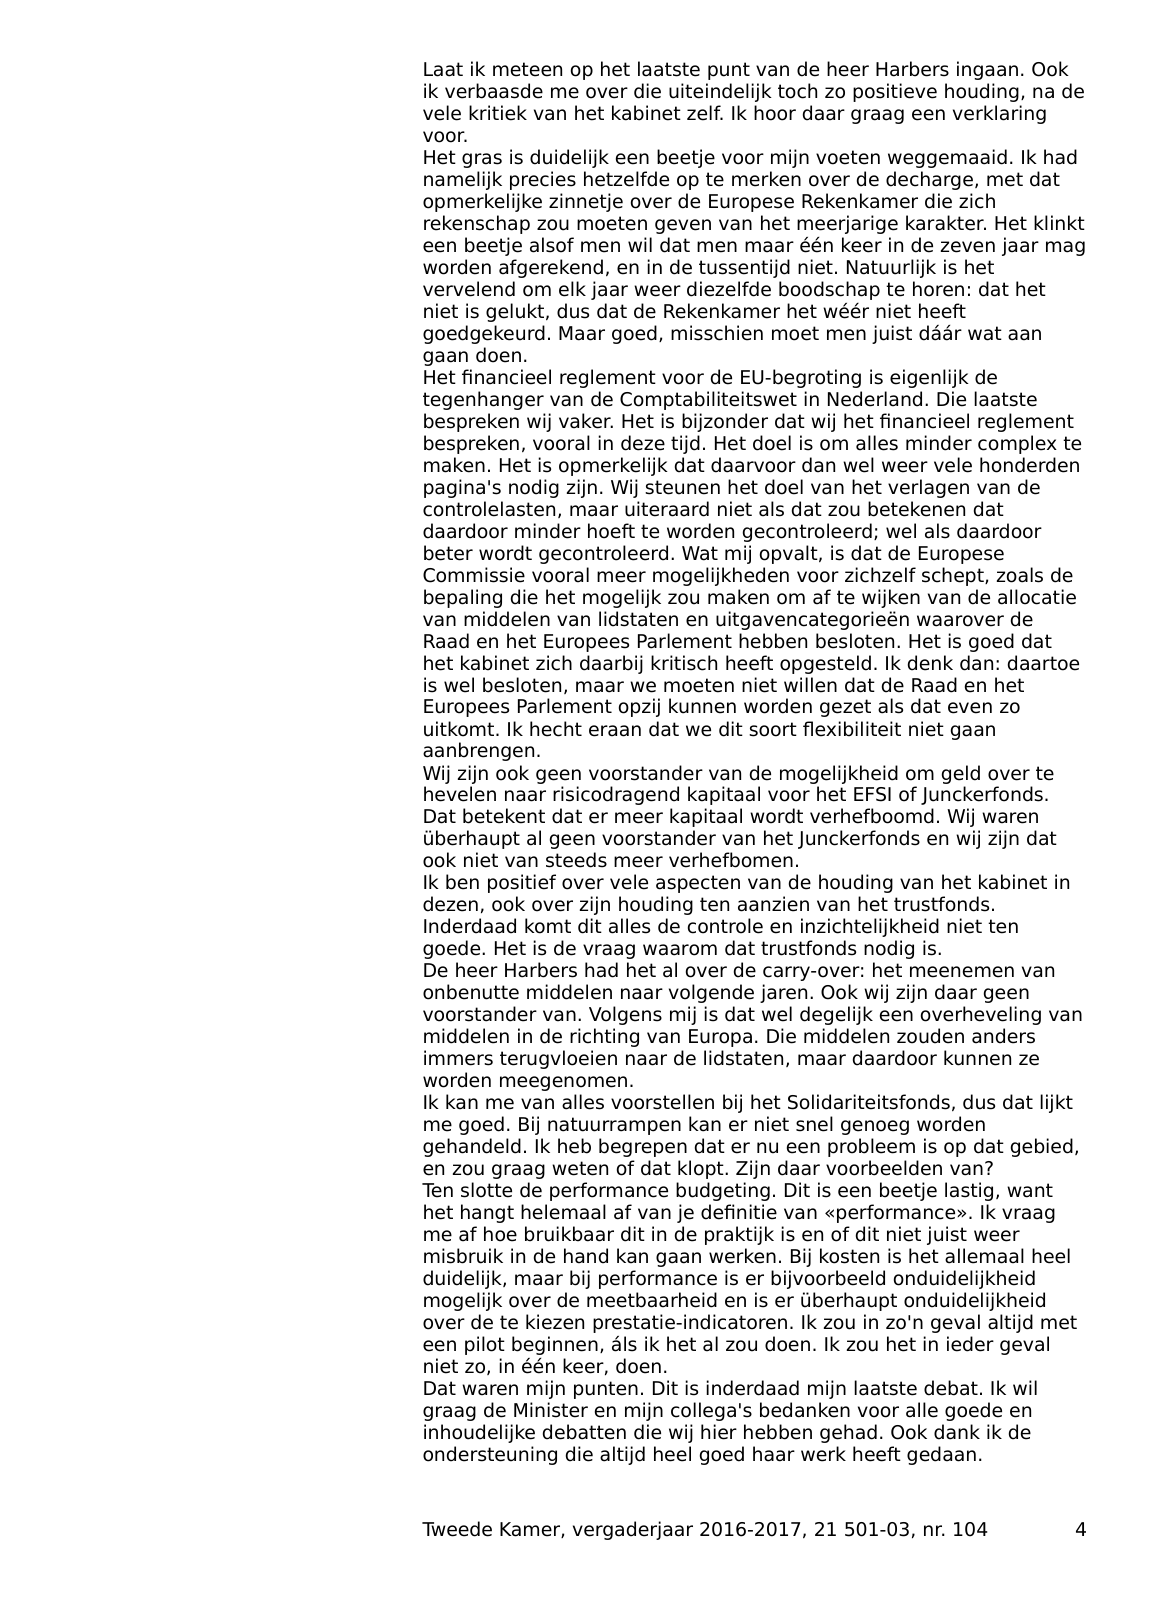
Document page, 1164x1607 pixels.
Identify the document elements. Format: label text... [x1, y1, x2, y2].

text Ik kan me van alles voorstellen bij het Solidariteitsfonds, dus dat lijkt me goed. Bij natuurrampen kan er niet snel genoeg worden gehandeld. Ik heb begrepen dat er nu een probleem is op dat gebied, en zou graag weten of dat klopt. Zijn daar voorbeelden van? [422, 1092, 1087, 1180]
text Dat waren mijn punten. Dit is inderdaad mijn laatste debat. Ik wil graag de Minister en mijn collega's bedanken voor alle goede en inhoudelijke debatten die wij hier hebben gehad. Ook dank ik de ondersteuning die altijd heel goed haar werk heeft gedaan. [422, 1378, 1087, 1466]
text Ik ben positief over vele aspecten van de houding van het kabinet in dezen, ook over zijn houding ten aanzien van het trustfonds. Inderdaad komt dit alles de controle en inzichtelijkheid niet ten goede. Het is de vraag waarom dat trustfonds nodig is. [422, 872, 1087, 960]
text Laat ik meteen op het laatste punt van de heer Harbers ingaan. Ook ik verbaasde me over die uiteindelijk toch zo positieve houding, na de vele kritiek van het kabinet zelf. Ik hoor daar graag een verklaring voor. [422, 59, 1087, 147]
text Ten slotte de performance budgeting. Dit is een beetje lastig, want het hangt helemaal af van je definitie van «performance». Ik vraag me af hoe bruikbaar dit in de praktijk is en of dit niet juist weer misbruik in de hand kan gaan werken. Bij kosten is het allemaal heel duidelijk, maar bij performance is er bijvoorbeeld onduidelijkheid mogelijk over de meetbaarheid en is er überhaupt onduidelijkheid over de te kiezen prestatie-indicatoren. Ik zou in zo'n geval altijd met een pilot beginnen, áls ik het al zou doen. Ik zou het in ieder geval niet zo, in één keer, doen. [422, 1180, 1087, 1378]
text Wij zijn ook geen voorstander van de mogelijkheid om geld over te hevelen naar risicodragend kapitaal voor het EFSI of Junckerfonds. Dat betekent dat er meer kapitaal wordt verhefboomd. Wij waren überhaupt al geen voorstander van het Junckerfonds en wij zijn dat ook niet van steeds meer verhefbomen. [422, 762, 1087, 872]
text Het financieel reglement voor de EU-begroting is eigenlijk de tegenhanger van de Comptabiliteitswet in Nederland. Die laatste bespreken wij vaker. Het is bijzonder dat wij het financieel reglement bespreken, vooral in deze tijd. Het doel is om alles minder complex te maken. Het is opmerkelijk dat daarvoor dan wel weer vele honderden pagina's nodig zijn. Wij steunen het doel van het verlagen van de controlelasten, maar uiteraard niet als dat zou betekenen dat daardoor minder hoeft te worden gecontroleerd; wel als daardoor beter wordt gecontroleerd. Wat mij opvalt, is dat de Europese Commissie vooral meer mogelijkheden voor zichzelf schept, zoals de bepaling die het mogelijk zou maken om af te wijken van de allocatie van middelen van lidstaten en uitgavencategorieën waarover de Raad en het Europees Parlement hebben besloten. Het is goed dat het kabinet zich daarbij kritisch heeft opgesteld. Ik denk dan: daartoe is wel besloten, maar we moeten niet willen dat de Raad en het Europees Parlement opzij kunnen worden gezet als dat even zo uitkomt. Ik hecht eraan dat we dit soort flexibiliteit niet gaan aanbrengen. [422, 367, 1087, 762]
text De heer Harbers had het al over de carry-over: het meenemen van onbenutte middelen naar volgende jaren. Ook wij zijn daar geen voorstander van. Volgens mij is dat wel degelijk een overheveling van middelen in de richting van Europa. Die middelen zouden anders immers terugvloeien naar de lidstaten, maar daardoor kunnen ze worden meegenomen. [422, 960, 1087, 1092]
text Het gras is duidelijk een beetje voor mijn voeten weggemaaid. Ik had namelijk precies hetzelfde op te merken over de decharge, met dat opmerkelijke zinnetje over de Europese Rekenkamer die zich rekenschap zou moeten geven van het meerjarige karakter. Het klinkt een beetje alsof men wil dat men maar één keer in de zeven jaar mag worden afgerekend, en in de tussentijd niet. Natuurlijk is het vervelend om elk jaar weer diezelfde boodschap te horen: dat het niet is gelukt, dus dat de Rekenkamer het wéér niet heeft goedgekeurd. Maar goed, misschien moet men juist dáár wat aan gaan doen. [422, 147, 1087, 367]
